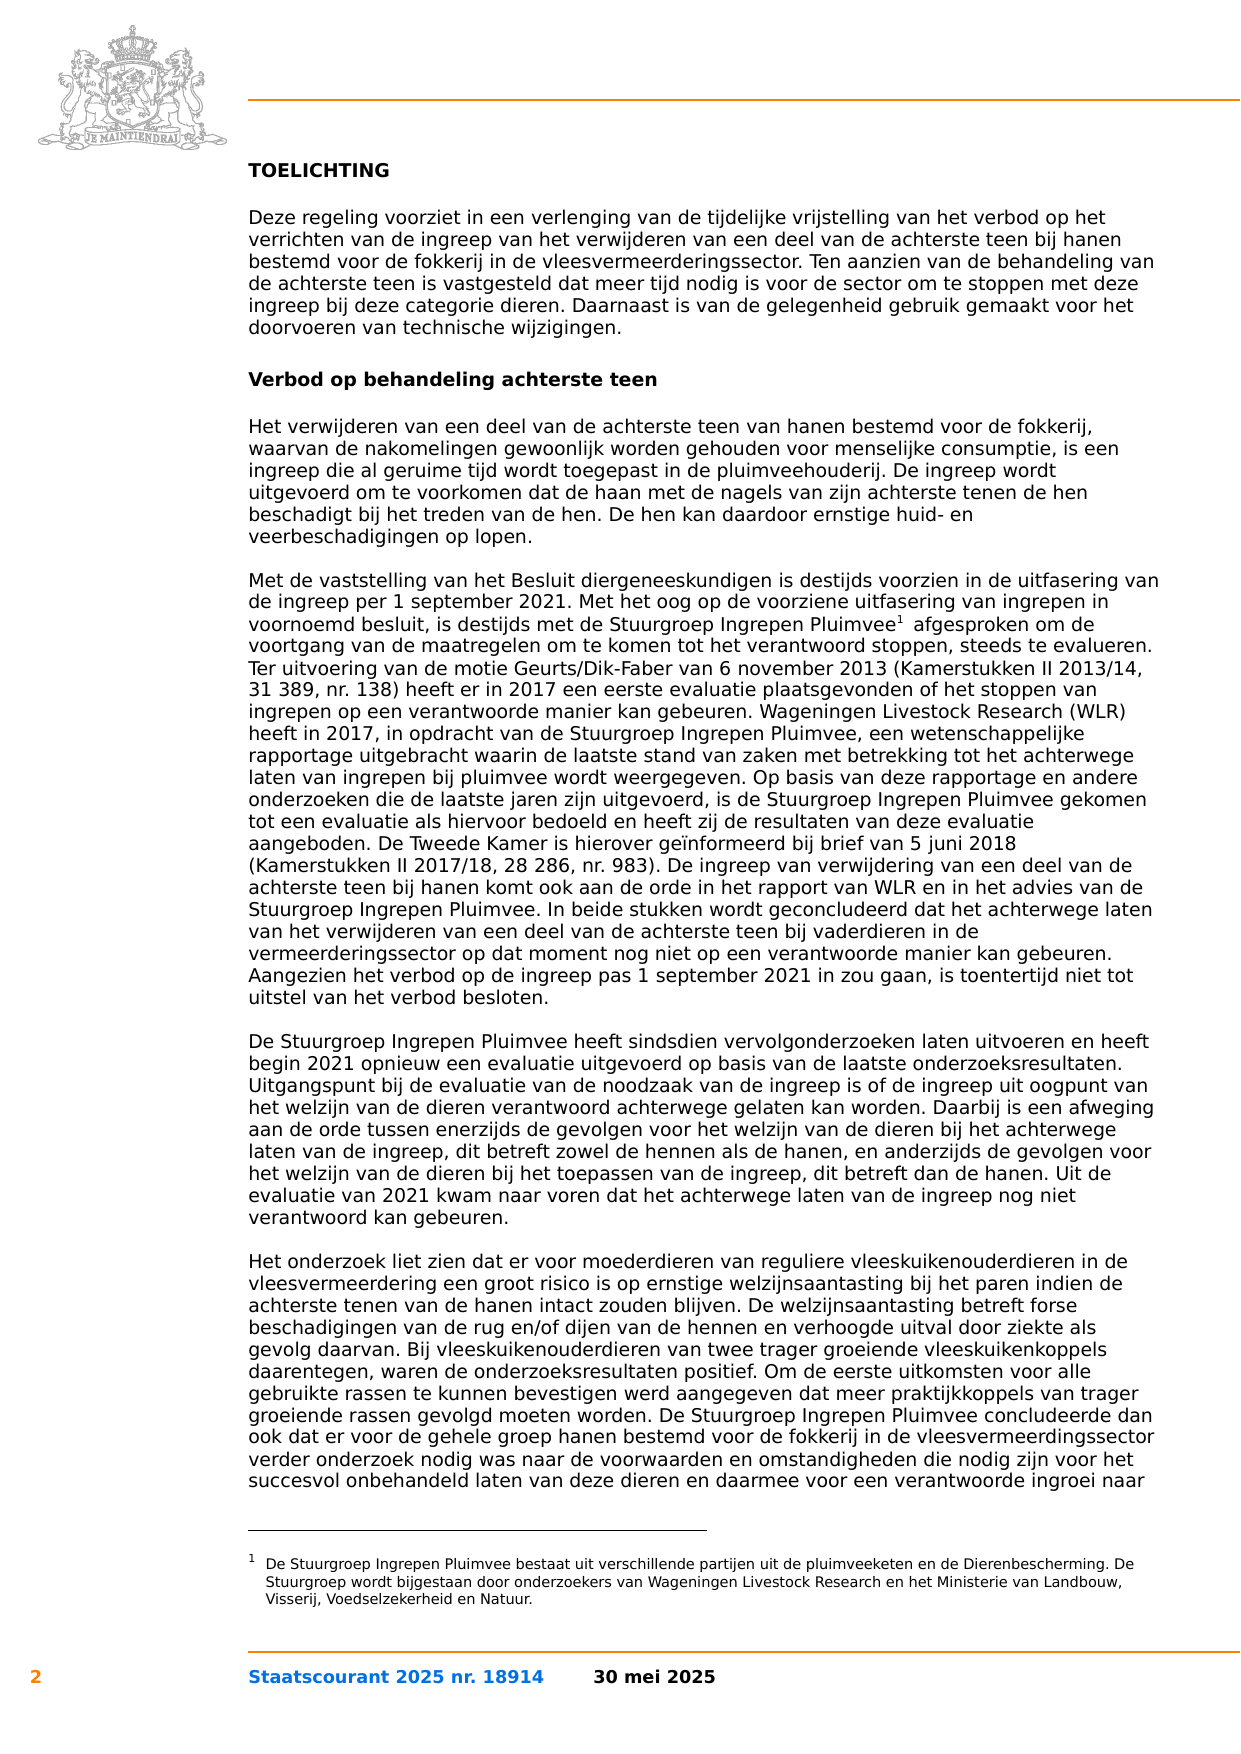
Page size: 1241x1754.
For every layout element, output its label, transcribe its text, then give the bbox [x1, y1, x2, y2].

picture [38, 25, 227, 150]
subtitle TOELICHTING [248, 160, 1163, 182]
text De Stuurgroep Ingrepen Pluimvee bestaat uit verschillende partijen uit de pluimveeketen en de Dierenbescherming. De Stuurgroep wordt bijgestaan door onderzoekers van Wageningen Livestock Research en het Ministerie van Landbouw, Visserij, Voedselzekerheid en Natuur. [248, 1552, 1163, 1608]
text Het verwijderen van een deel van de achterste teen van hanen bestemd voor de fokkerij, waarvan de nakomelingen gewoonlijk worden gehouden voor menselijke consumptie, is een ingreep die al geruime tijd wordt toegepast in de pluimveehouderij. De ingreep wordt uitgevoerd om te voorkomen dat de haan met de nagels van zijn achterste tenen de hen beschadigt bij het treden van de hen. De hen kan daardoor ernstige huid- en veerbeschadigingen op lopen. [248, 416, 1163, 548]
text De Stuurgroep Ingrepen Pluimvee heeft sindsdien vervolgonderzoeken laten uitvoeren en heeft begin 2021 opnieuw een evaluatie uitgevoerd op basis van de laatste onderzoeksresultaten. Uitgangspunt bij de evaluatie van de noodzaak van de ingreep is of de ingreep uit oogpunt van het welzijn van de dieren verantwoord achterwege gelaten kan worden. Daarbij is een afweging aan de orde tussen enerzijds de gevolgen voor het welzijn van de dieren bij het achterwege laten van de ingreep, dit betreft zowel de hennen als de hanen, en anderzijds de gevolgen voor het welzijn van de dieren bij het toepassen van de ingreep, dit betreft dan de hanen. Uit de evaluatie van 2021 kwam naar voren dat het achterwege laten van de ingreep nog niet verantwoord kan gebeuren. [248, 1031, 1163, 1229]
text Deze regeling voorziet in een verlenging van de tijdelijke vrijstelling van het verbod op het verrichten van de ingreep van het verwijderen van een deel van de achterste teen bij hanen bestemd voor de fokkerij in de vleesvermeerderingssector. Ten aanzien van de behandeling van de achterste teen is vastgesteld dat meer tijd nodig is voor de sector om te stoppen met deze ingreep bij deze categorie dieren. Daarnaast is van de gelegenheid gebruik gemaakt voor het doorvoeren van technische wijzigingen. [248, 207, 1163, 339]
subtitle Verbod op behandeling achterste teen [248, 369, 1163, 391]
text Met de vaststelling van het Besluit diergeneeskundigen is destijds voorzien in de uitfasering van de ingreep per 1 september 2021. Met het oog op de voorziene uitfasering van ingrepen in voornoemd besluit, is destijds met de Stuurgroep Ingrepen Pluimvee afgesproken om de voortgang van de maatregelen om te komen tot het verantwoord stoppen, steeds te evalueren. Ter uitvoering van de motie Geurts/Dik-Faber van 6 november 2013 (Kamerstukken II 2013/14, 31 389, nr. 138) heeft er in 2017 een eerste evaluatie plaatsgevonden of het stoppen van ingrepen op een verantwoorde manier kan gebeuren. Wageningen Livestock Research (WLR) heeft in 2017, in opdracht van de Stuurgroep Ingrepen Pluimvee, een wetenschappelijke rapportage uitgebracht waarin de laatste stand van zaken met betrekking tot het achterwege laten van ingrepen bij pluimvee wordt weergegeven. Op basis van deze rapportage en andere onderzoeken die de laatste jaren zijn uitgevoerd, is de Stuurgroep Ingrepen Pluimvee gekomen tot een evaluatie als hiervoor bedoeld en heeft zij de resultaten van deze evaluatie aangeboden. De Tweede Kamer is hierover geïnformeerd bij brief van 5 juni 2018 (Kamerstukken II 2017/18, 28 286, nr. 983). De ingreep van verwijdering van een deel van de achterste teen bij hanen komt ook aan de orde in het rapport van WLR en in het advies van de Stuurgroep Ingrepen Pluimvee. In beide stukken wordt geconcludeerd dat het achterwege laten van het verwijderen van een deel van de achterste teen bij vaderdieren in de vermeerderingssector op dat moment nog niet op een verantwoorde manier kan gebeuren. Aangezien het verbod op de ingreep pas 1 september 2021 in zou gaan, is toentertijd niet tot uitstel van het verbod besloten. [248, 569, 1163, 1009]
text Het onderzoek liet zien dat er voor moederdieren van reguliere vleeskuikenouderdieren in de vleesvermeerdering een groot risico is op ernstige welzijnsaantasting bij het paren indien de achterste tenen van de hanen intact zouden blijven. De welzijnsaantasting betreft forse beschadigingen van de rug en/of dijen van de hennen en verhoogde uitval door ziekte als gevolg daarvan. Bij vleeskuikenouderdieren van twee trager groeiende vleeskuikenkoppels daarentegen, waren de onderzoeksresultaten positief. Om de eerste uitkomsten voor alle gebruikte rassen te kunnen bevestigen werd aangegeven dat meer praktijkkoppels van trager groeiende rassen gevolgd moeten worden. De Stuurgroep Ingrepen Pluimvee concludeerde dan ook dat er voor de gehele groep hanen bestemd voor de fokkerij in de vleesvermeerdingssector verder onderzoek nodig was naar de voorwaarden en omstandigheden die nodig zijn voor het succesvol onbehandeld laten van deze dieren en daarmee voor een verantwoorde ingroei naar [248, 1251, 1163, 1492]
